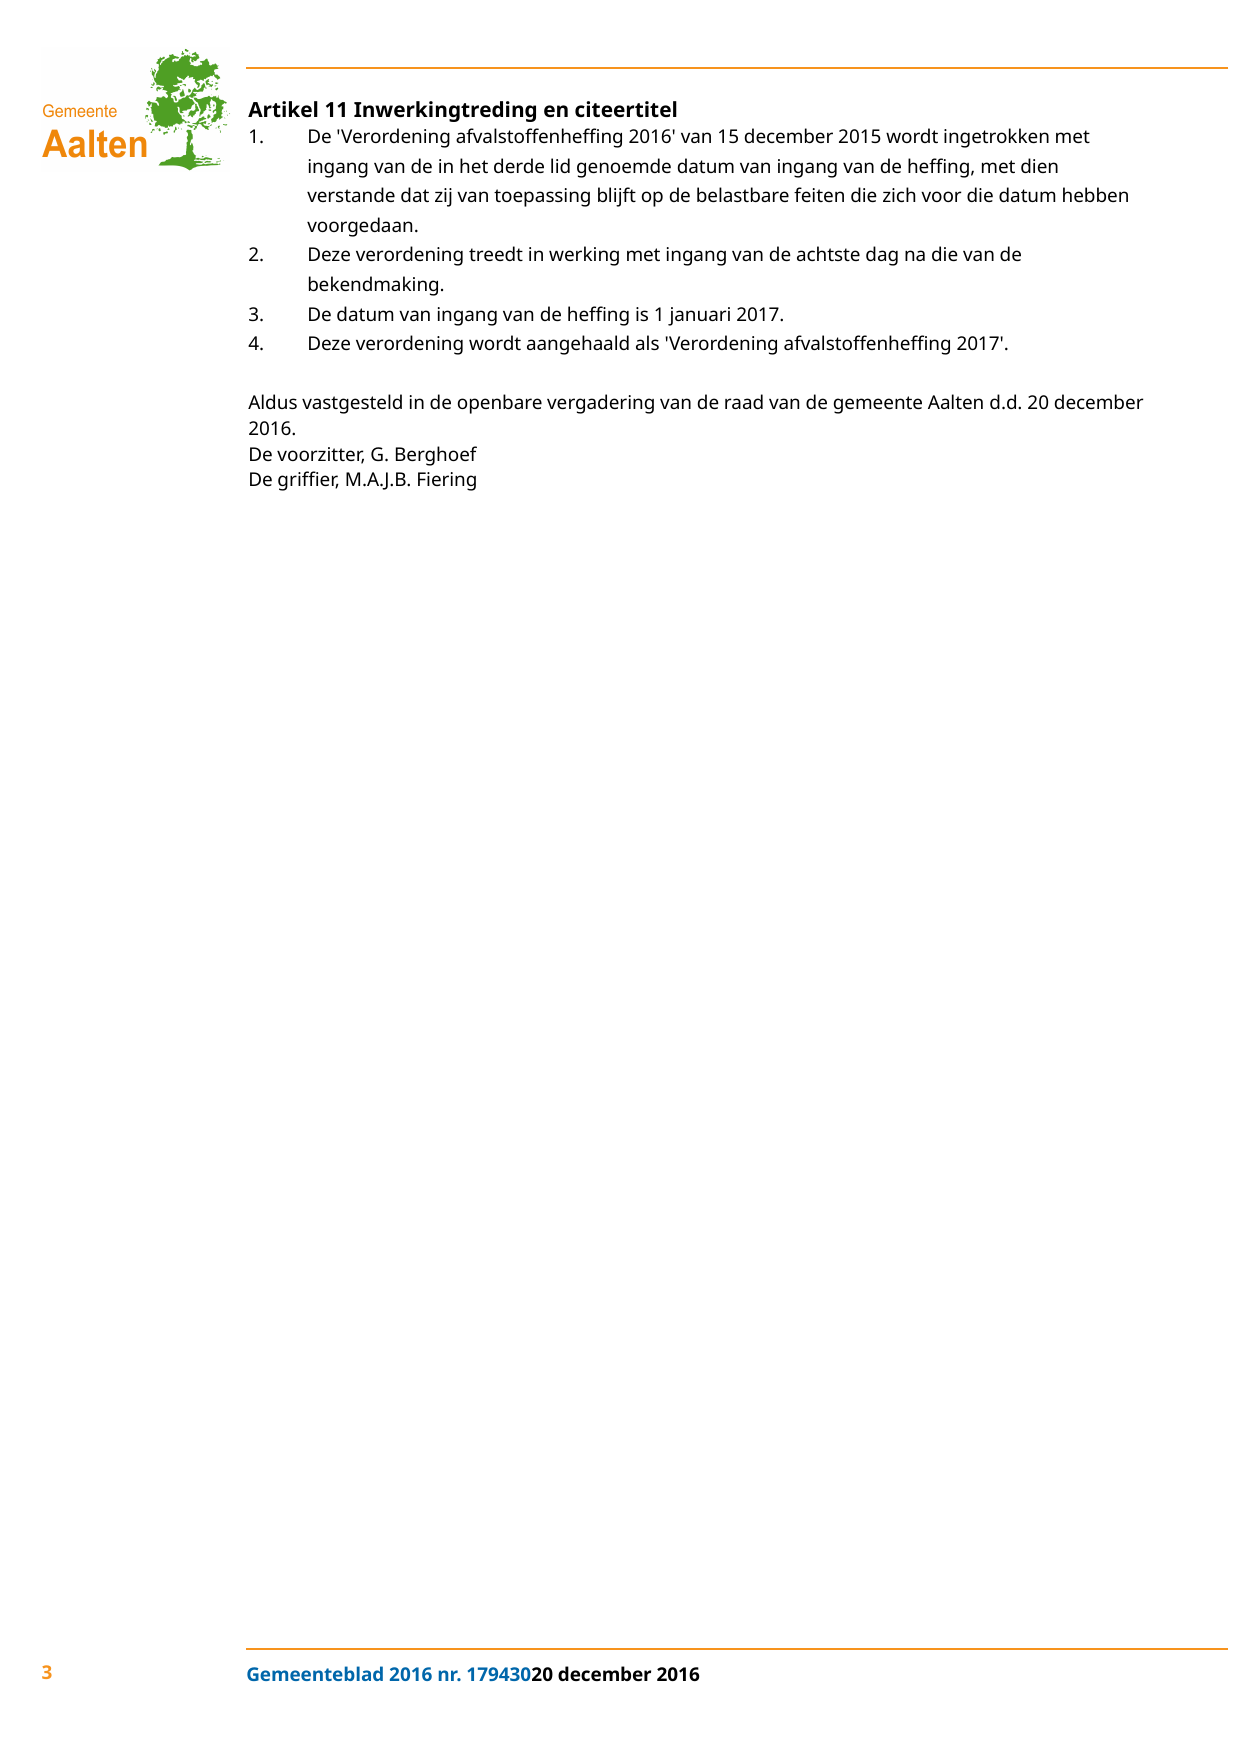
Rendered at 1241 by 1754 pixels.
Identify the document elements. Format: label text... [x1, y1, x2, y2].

list Deze verordening treedt in werking met ingang van de achtste dag na die van de bekendmaking. [248, 242, 1152, 297]
text Artikel 11 Inwerkingtreding en citeertitel [248, 95, 1152, 123]
text De voorzitter, G. Berghoef [248, 441, 1152, 467]
list Deze verordening wordt aangehaald als 'Verordening afvalstoffenheffing 2017'. [248, 330, 1152, 356]
list De datum van ingang van de heffing is 1 januari 2017. [248, 301, 1152, 326]
picture [41, 47, 231, 172]
text Aldus vastgesteld in de openbare vergadering van de raad van de gemeente Aalten d.d. 20 december 2016. [248, 389, 1152, 441]
text De griffier, M.A.J.B. Fiering [248, 467, 1152, 492]
list De 'Verordening afvalstoffenheffing 2016' van 15 december 2015 wordt ingetrokken met ingang van de in het derde lid genoemde datum van ingang van de heffing, met dien verstande dat zij van toepassing blijft op de belastbare feiten die zich voor die datum hebben voorgedaan. [248, 123, 1152, 238]
